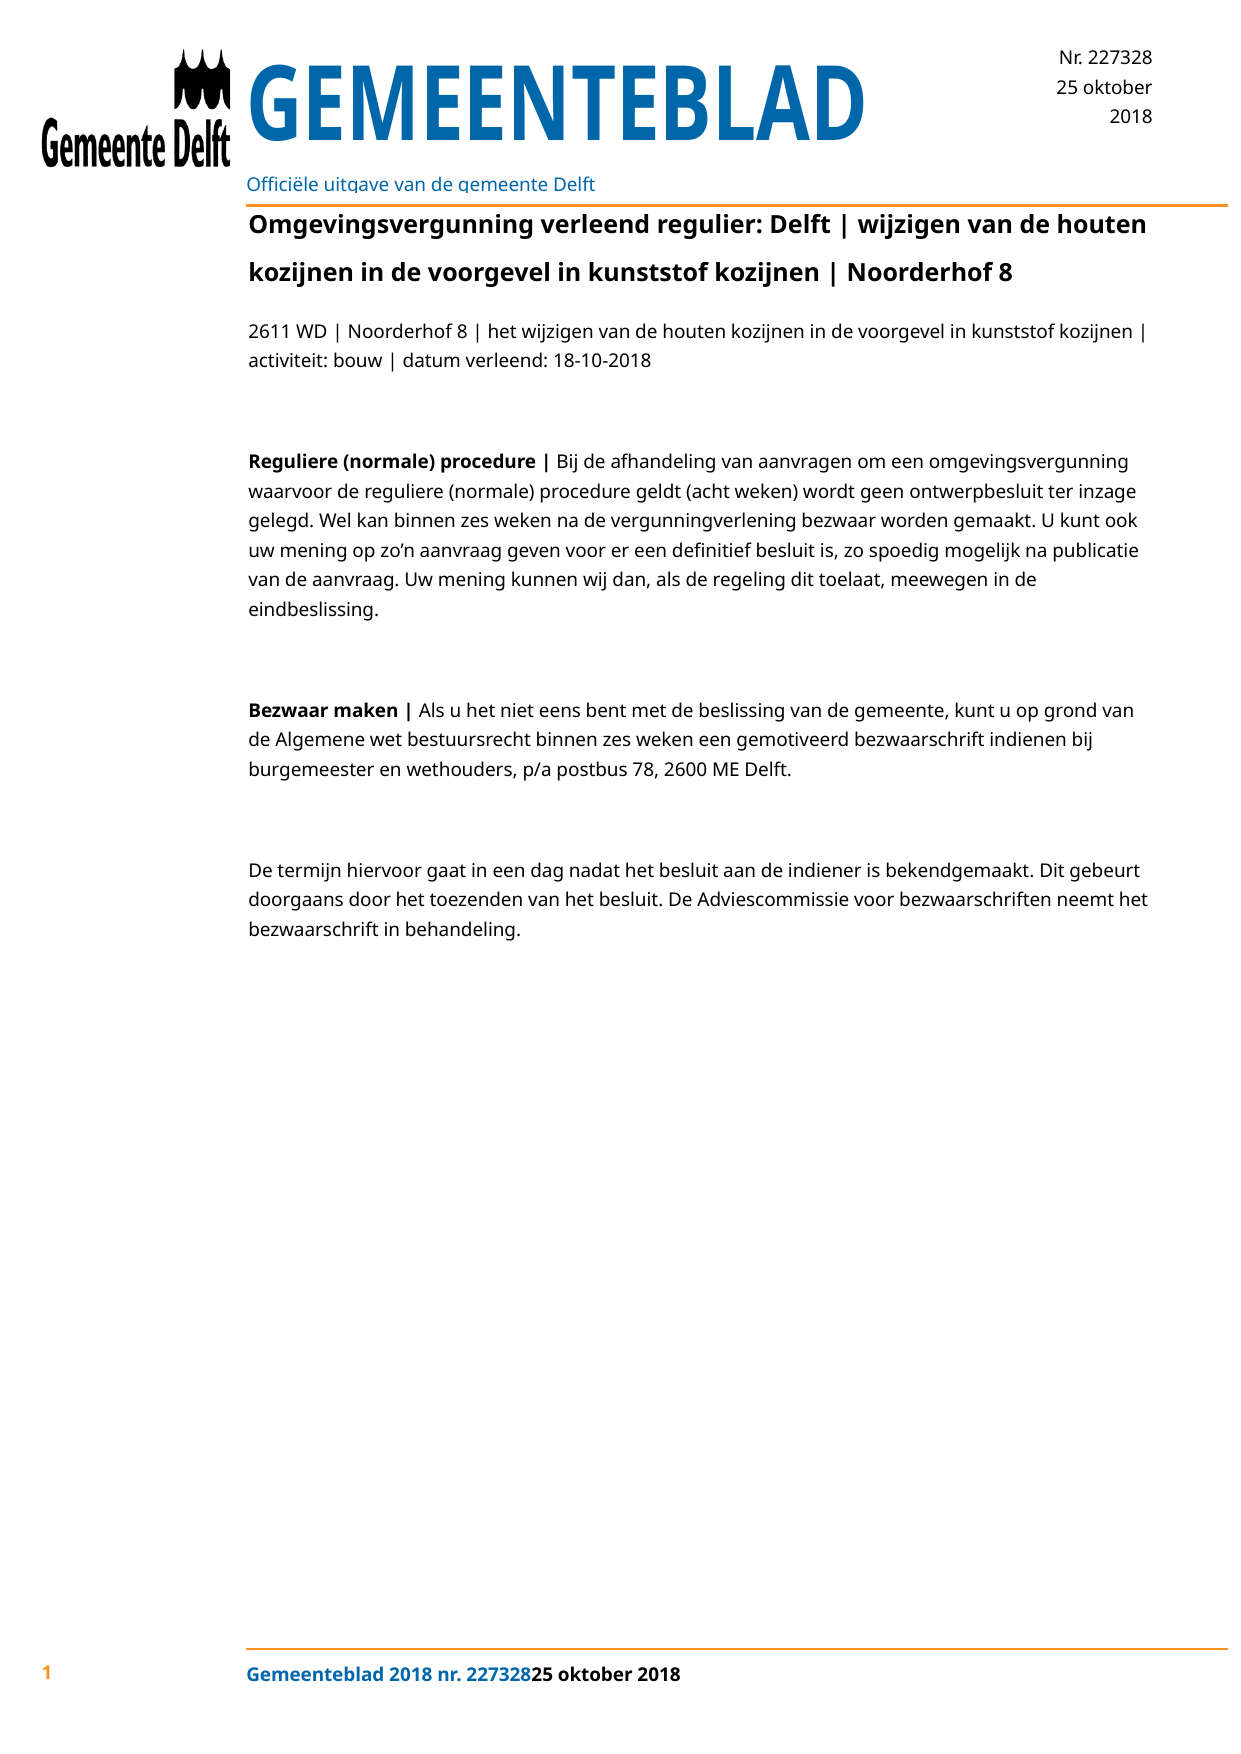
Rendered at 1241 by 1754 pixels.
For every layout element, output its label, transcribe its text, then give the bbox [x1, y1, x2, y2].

text Bezwaar maken | Als u het niet eens bent met de beslissing van de gemeente, kunt u op grond van de Algemene wet bestuursrecht binnen zes weken een gemotiveerd bezwaarschrift indienen bij burgemeester en wethouders, p/a postbus 78, 2600 ME Delft. [248, 697, 1152, 782]
text De termijn hiervoor gaat in een dag nadat het besluit aan de indiener is bekendgemaakt. Dit gebeurt doorgaans door het toezenden van het besluit. De Adviescommissie voor bezwaarschriften neemt het bezwaarschrift in behandeling. [248, 857, 1152, 942]
text Omgevingsvergunning verleend regulier: Delft | wijzigen van de houten kozijnen in de voorgevel in kunststof kozijnen | Noorderhof 8 [248, 207, 1152, 288]
text Reguliere (normale) procedure | Bij de afhandeling van aanvragen om een omgevingsvergunning waarvoor de reguliere (normale) procedure geldt (acht weken) wordt geen ontwerpbesluit ter inzage gelegd. Wel kan binnen zes weken na de vergunningverlening bezwaar worden gemaakt. U kunt ook uw mening op zo’n aanvraag geven voor er een definitief besluit is, zo spoedig mogelijk na publicatie van de aanvraag. Uw mening kunnen wij dan, als de regeling dit toelaat, meewegen in de eindbeslissing. [248, 448, 1152, 622]
picture [41, 47, 231, 172]
text 2611 WD | Noorderhof 8 | het wijzigen van de houten kozijnen in de voorgevel in kunststof kozijnen | activiteit: bouw | datum verleend: 18-10-2018 [248, 318, 1152, 373]
